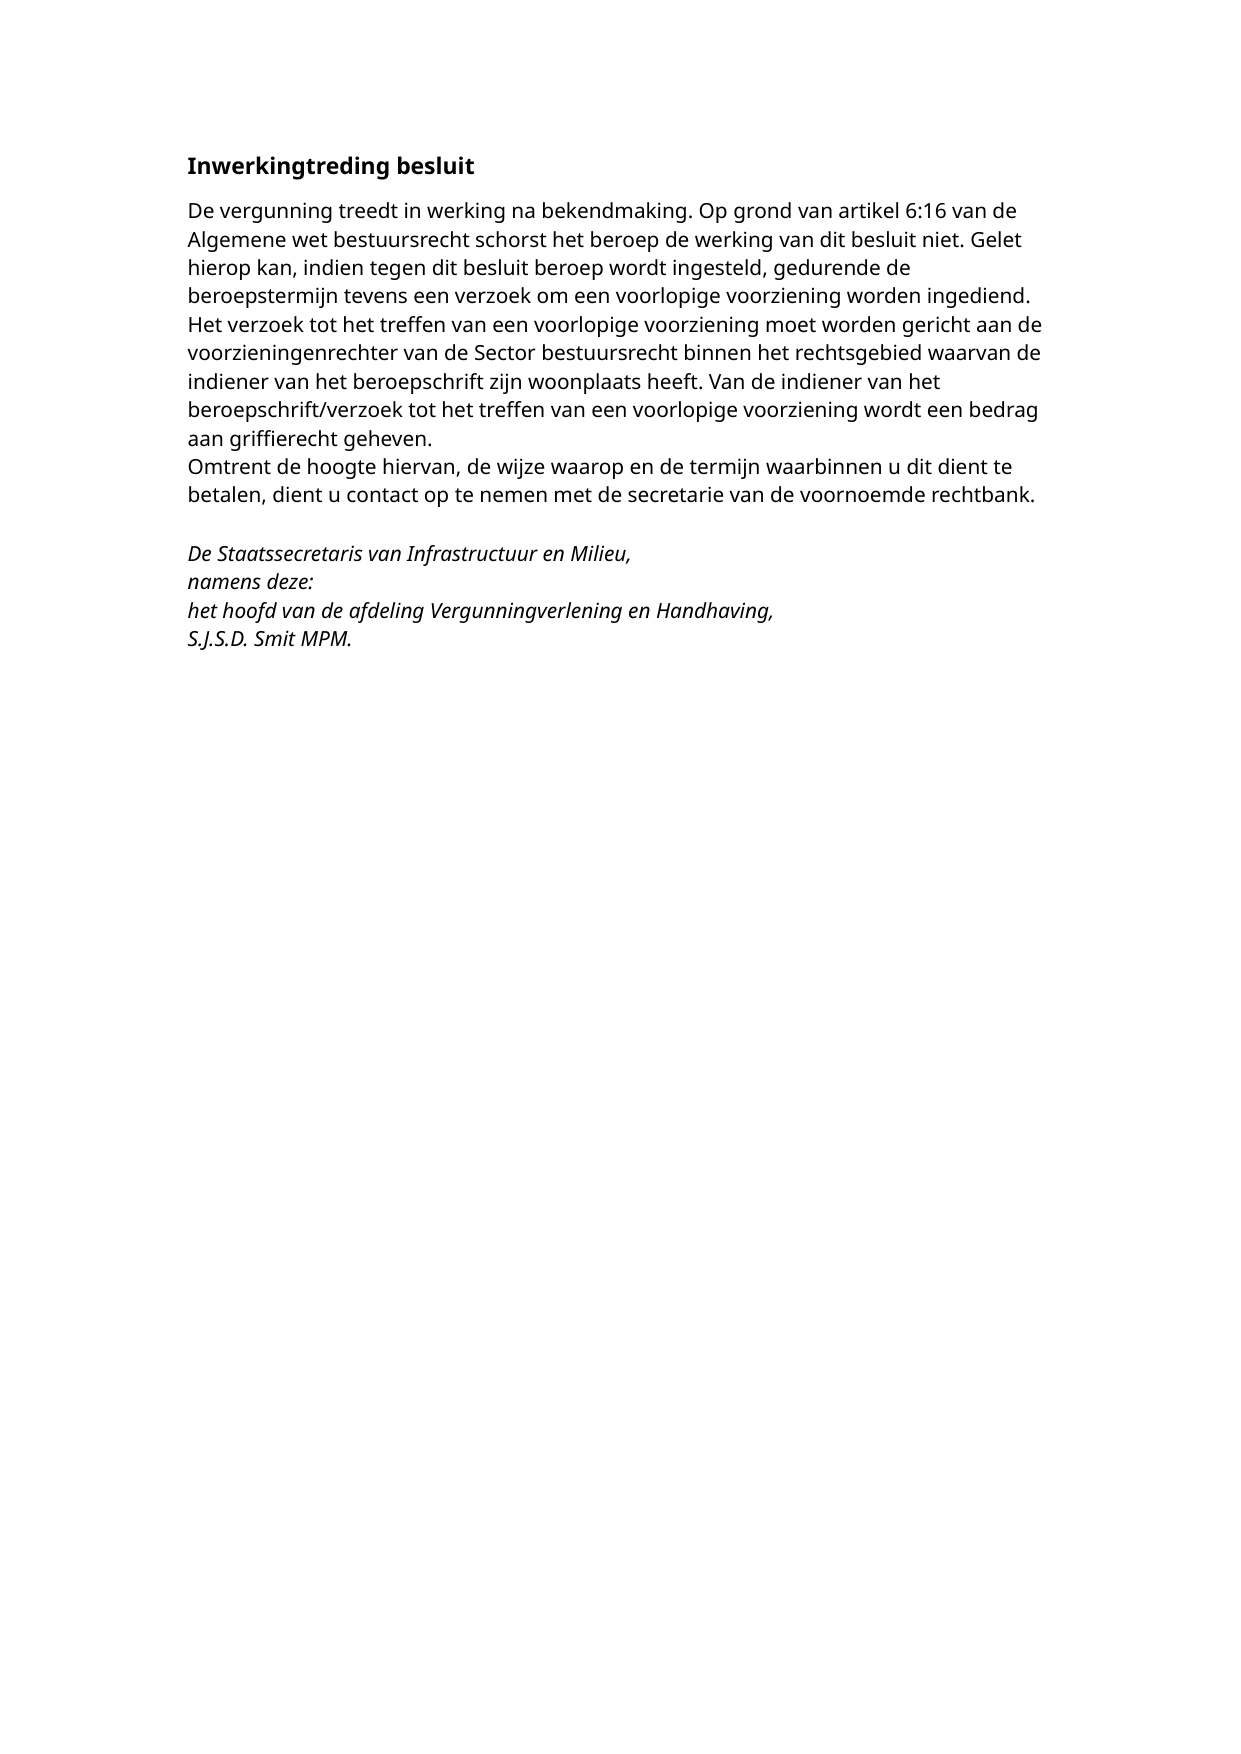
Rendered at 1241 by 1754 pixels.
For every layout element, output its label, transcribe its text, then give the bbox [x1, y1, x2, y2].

text S.J.S.D. Smit MPM. [187, 624, 1053, 653]
text De Staatssecretaris van Infrastructuur en Milieu, [187, 539, 1053, 567]
text het hoofd van de afdeling Vergunningverlening en Handhaving, [187, 596, 1053, 624]
text namens deze: [187, 567, 1053, 596]
text Omtrent de hoogte hiervan, de wijze waarop en de termijn waarbinnen u dit dient te betalen, dient u contact op te nemen met de secretarie van de voornoemde rechtbank. [187, 452, 1053, 509]
text De vergunning treedt in werking na bekendmaking. Op grond van artikel 6:16 van de Algemene wet bestuursrecht schorst het beroep de werking van dit besluit niet. Gelet hierop kan, indien tegen dit besluit beroep wordt ingesteld, gedurende de beroepstermijn tevens een verzoek om een voorlopige voorziening worden ingediend. Het verzoek tot het treffen van een voorlopige voorziening moet worden gericht aan de voorzieningenrechter van de Sector bestuursrecht binnen het rechtsgebied waarvan de indiener van het beroepschrift zijn woonplaats heeft. Van de indiener van het beroepschrift/verzoek tot het treffen van een voorlopige voorziening wordt een bedrag aan griffierecht geheven. [187, 196, 1053, 452]
subtitle Inwerkingtreding besluit [187, 150, 1053, 181]
